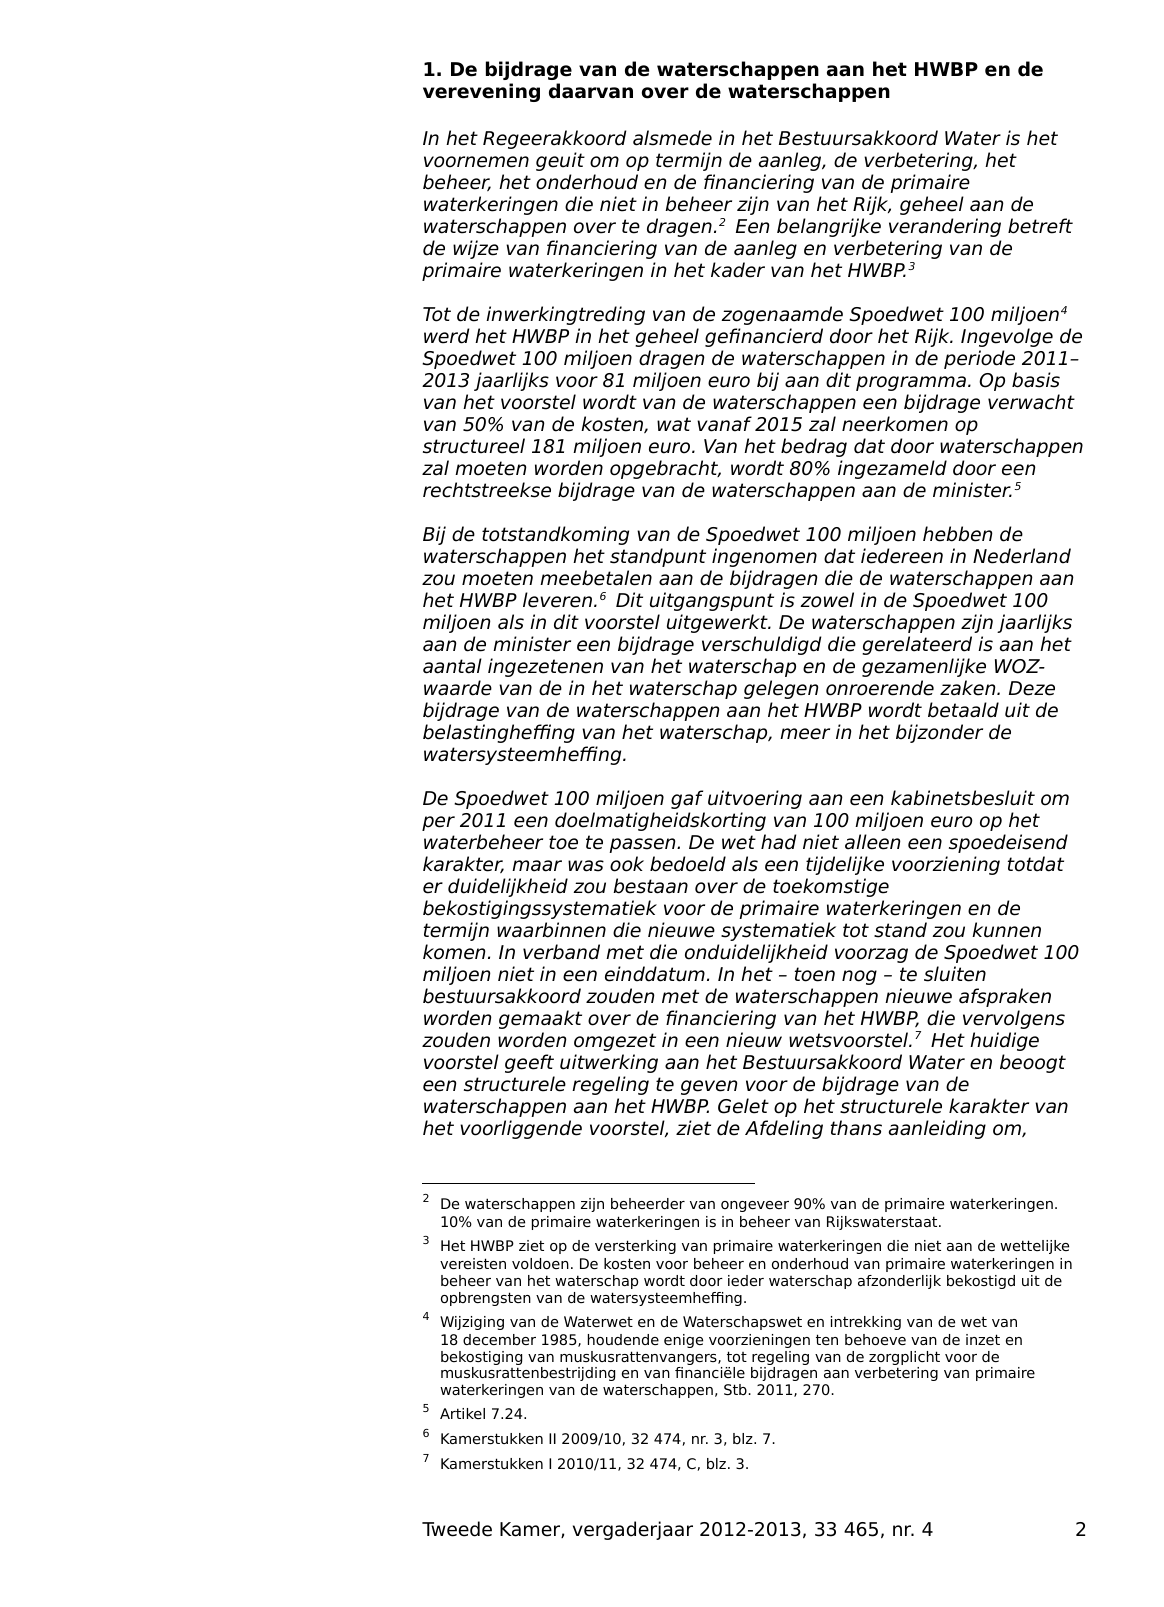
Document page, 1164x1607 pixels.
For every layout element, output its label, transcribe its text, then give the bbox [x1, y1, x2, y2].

text Wijziging van de Waterwet en de Waterschapswet en intrekking van de wet van 18 december 1985, houdende enige voorzieningen ten behoeve van de inzet en bekostiging van muskusrattenvangers, tot regeling van de zorgplicht voor de muskusrattenbestrijding en van financiële bijdragen aan verbetering van primaire waterkeringen van de waterschappen, Stb. 2011, 270. [422, 1310, 1087, 1399]
text Artikel 7.24. [422, 1402, 1087, 1424]
text Kamerstukken II 2009/10, 32 474, nr. 3, blz. 7. [422, 1427, 1087, 1449]
text In het Regeerakkoord alsmede in het Bestuursakkoord Water is het voornemen geuit om op termijn de aanleg, de verbetering, het beheer, het onderhoud en de financiering van de primaire waterkeringen die niet in beheer zijn van het Rijk, geheel aan de waterschappen over te dragen. Een belangrijke verandering betreft de wijze van financiering van de aanleg en verbetering van de primaire waterkeringen in het kader van het HWBP. [422, 128, 1087, 282]
text De waterschappen zijn beheerder van ongeveer 90% van de primaire waterkeringen. 10% van de primaire waterkeringen is in beheer van Rijkswaterstaat. [422, 1192, 1087, 1231]
text De Spoedwet 100 miljoen gaf uitvoering aan een kabinetsbesluit om per 2011 een doelmatigheidskorting van 100 miljoen euro op het waterbeheer toe te passen. De wet had niet alleen een spoedeisend karakter, maar was ook bedoeld als een tijdelijke voorziening totdat er duidelijkheid zou bestaan over de toekomstige bekostigingssystematiek voor de primaire waterkeringen en de termijn waarbinnen die nieuwe systematiek tot stand zou kunnen komen. In verband met die onduidelijkheid voorzag de Spoedwet 100 miljoen niet in een einddatum. In het – toen nog – te sluiten bestuursakkoord zouden met de waterschappen nieuwe afspraken worden gemaakt over de financiering van het HWBP, die vervolgens zouden worden omgezet in een nieuw wetsvoorstel. Het huidige voorstel geeft uitwerking aan het Bestuursakkoord Water en beoogt een structurele regeling te geven voor de bijdrage van de waterschappen aan het HWBP. Gelet op het structurele karakter van het voorliggende voorstel, ziet de Afdeling thans aanleiding om, [422, 788, 1087, 1140]
subtitle 1. De bijdrage van de waterschappen aan het HWBP en de verevening daarvan over de waterschappen [422, 59, 1087, 103]
text Bij de totstandkoming van de Spoedwet 100 miljoen hebben de waterschappen het standpunt ingenomen dat iedereen in Nederland zou moeten meebetalen aan de bijdragen die de waterschappen aan het HWBP leveren. Dit uitgangspunt is zowel in de Spoedwet 100 miljoen als in dit voorstel uitgewerkt. De waterschappen zijn jaarlijks aan de minister een bijdrage verschuldigd die gerelateerd is aan het aantal ingezetenen van het waterschap en de gezamenlijke WOZ-waarde van de in het waterschap gelegen onroerende zaken. Deze bijdrage van de waterschappen aan het HWBP wordt betaald uit de belastingheffing van het waterschap, meer in het bijzonder de watersysteemheffing. [422, 524, 1087, 766]
text Het HWBP ziet op de versterking van primaire waterkeringen die niet aan de wettelijke vereisten voldoen. De kosten voor beheer en onderhoud van primaire waterkeringen in beheer van het waterschap wordt door ieder waterschap afzonderlijk bekostigd uit de opbrengsten van de watersysteemheffing. [422, 1234, 1087, 1307]
text Tot de inwerkingtreding van de zogenaamde Spoedwet 100 miljoen werd het HWBP in het geheel gefinancierd door het Rijk. Ingevolge de Spoedwet 100 miljoen dragen de waterschappen in de periode 2011–2013 jaarlijks voor 81 miljoen euro bij aan dit programma. Op basis van het voorstel wordt van de waterschappen een bijdrage verwacht van 50% van de kosten, wat vanaf 2015 zal neerkomen op structureel 181 miljoen euro. Van het bedrag dat door waterschappen zal moeten worden opgebracht, wordt 80% ingezameld door een rechtstreekse bijdrage van de waterschappen aan de minister. [422, 304, 1087, 502]
text Kamerstukken I 2010/11, 32 474, C, blz. 3. [422, 1452, 1087, 1474]
